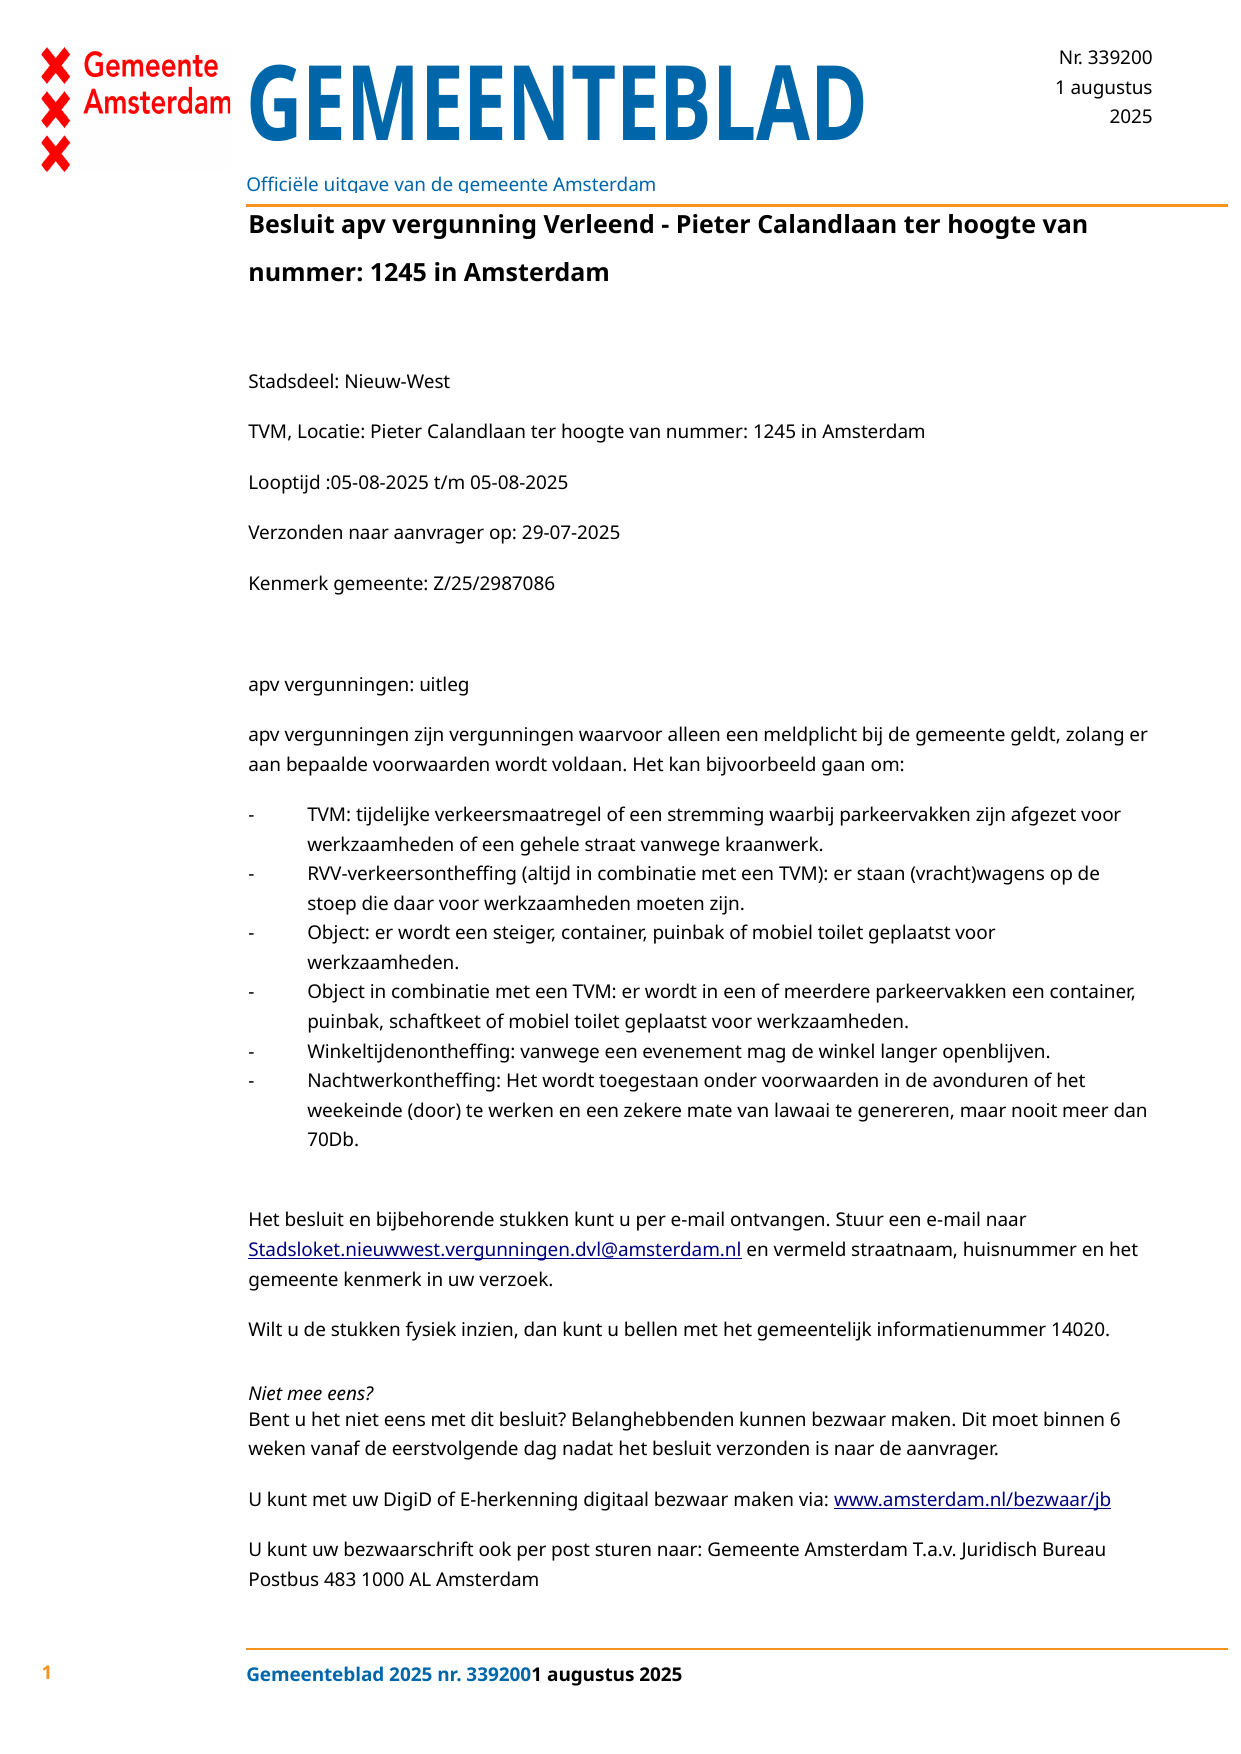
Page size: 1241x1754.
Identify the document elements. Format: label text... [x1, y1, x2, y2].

text U kunt uw bezwaarschrift ook per post sturen naar: Gemeente Amsterdam T.a.v. Juridisch Bureau Postbus 483 1000 AL Amsterdam [248, 1536, 1152, 1592]
list Object: er wordt een steiger, container, puinbak of mobiel toilet geplaatst voor werkzaamheden. [248, 919, 1152, 975]
text Besluit apv vergunning Verleend - Pieter Calandlaan ter hoogte van nummer: 1245 in Amsterdam [248, 207, 1152, 288]
list Winkeltijdenontheffing: vanwege een evenement mag de winkel langer openblijven. [248, 1038, 1152, 1064]
list RVV-verkeersontheffing (altijd in combinatie met een TVM): er staan (vracht)wagens op de stoep die daar voor werkzaamheden moeten zijn. [248, 860, 1152, 916]
list Nachtwerkontheffing: Het wordt toegestaan onder voorwaarden in de avonduren of het weekeinde (door) te werken en een zekere mate van lawaai te genereren, maar nooit meer dan 70Db. [248, 1067, 1152, 1152]
text apv vergunningen: uitleg [248, 671, 1152, 697]
text U kunt met uw DigiD of E-herkenning digitaal bezwaar maken via: www.amsterdam.nl/bezwaar/jb [248, 1486, 1152, 1512]
text Het besluit en bijbehorende stukken kunt u per e-mail ontvangen. Stuur een e-mail naar Stadsloket.nieuwwest.vergunningen.dvl@amsterdam.nl en vermeld straatnaam, huisnummer en het gemeente kenmerk in uw verzoek. [248, 1207, 1152, 1292]
list TVM: tijdelijke verkeersmaatregel of een stremming waarbij parkeervakken zijn afgezet voor werkzaamheden of een gehele straat vanwege kraanwerk. [248, 801, 1152, 857]
list Object in combinatie met een TVM: er wordt in een of meerdere parkeervakken een container, puinbak, schaftkeet of mobiel toilet geplaatst voor werkzaamheden. [248, 979, 1152, 1034]
text Niet mee eens? [248, 1380, 1152, 1406]
text Bent u het niet eens met dit besluit? Belanghebbenden kunnen bezwaar maken. Dit moet binnen 6 weken vanaf de eerstvolgende dag nadat het besluit verzonden is naar de aanvrager. [248, 1406, 1152, 1461]
text Kenmerk gemeente: Z/25/2987086 [248, 570, 1152, 596]
text TVM, Locatie: Pieter Calandlaan ter hoogte van nummer: 1245 in Amsterdam [248, 419, 1152, 444]
picture [41, 47, 231, 172]
text apv vergunningen zijn vergunningen waarvoor alleen een meldplicht bij de gemeente geldt, zolang er aan bepaalde voorwaarden wordt voldaan. Het kan bijvoorbeeld gaan om: [248, 721, 1152, 777]
text Looptijd :05-08-2025 t/m 05-08-2025 [248, 469, 1152, 495]
text Wilt u de stukken fysiek inzien, dan kunt u bellen met het gemeentelijk informatienummer 14020. [248, 1316, 1152, 1342]
text Stadsdeel: Nieuw-West [248, 368, 1152, 394]
text Verzonden naar aanvrager op: 29-07-2025 [248, 519, 1152, 545]
